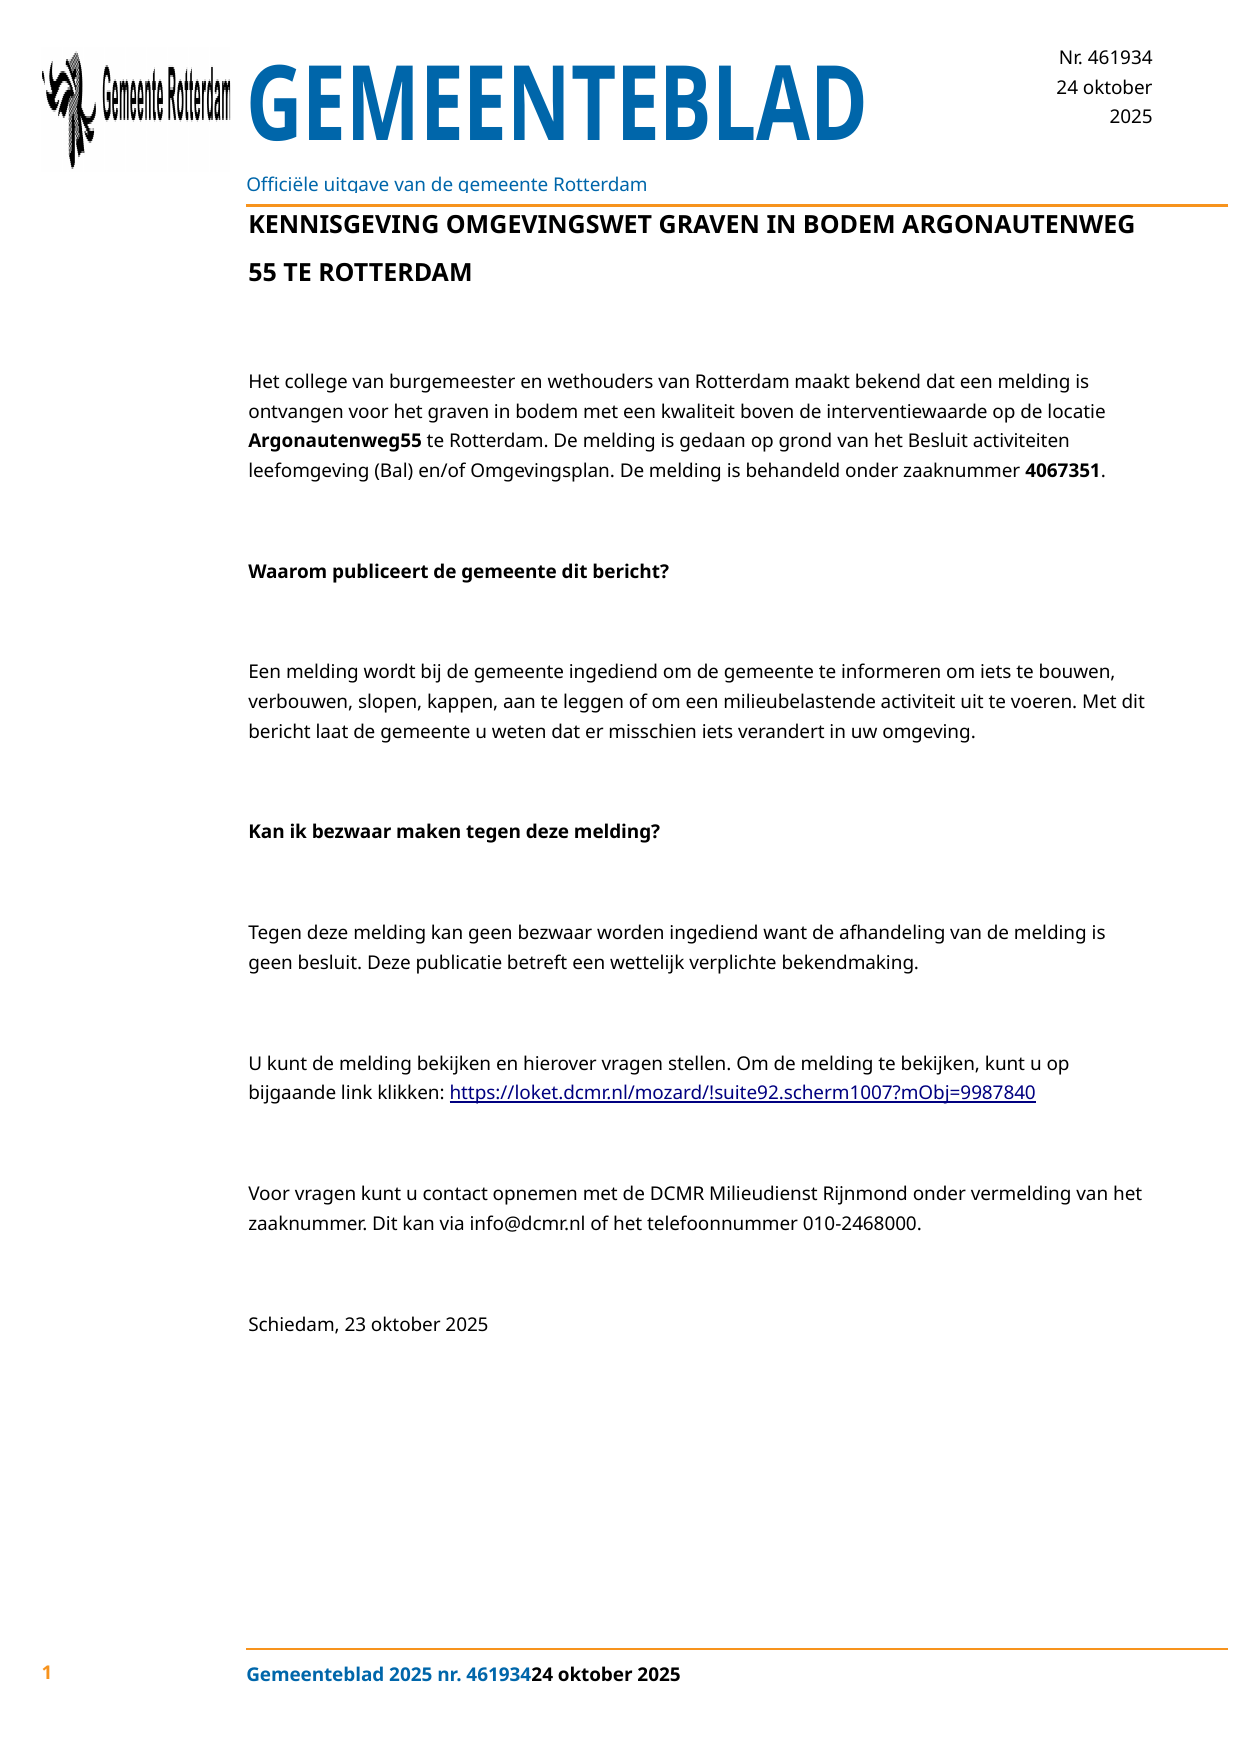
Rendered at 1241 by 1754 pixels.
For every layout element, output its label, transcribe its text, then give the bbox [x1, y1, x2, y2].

text Tegen deze melding kan geen bezwaar worden ingediend want de afhandeling van de melding is geen besluit. Deze publicatie betreft een wettelijk verplichte bekendmaking. [248, 919, 1152, 975]
text Waarom publiceert de gemeente dit bericht? [248, 558, 1152, 584]
text Het college van burgemeester en wethouders van Rotterdam maakt bekend dat een melding is ontvangen voor het graven in bodem met een kwaliteit boven de interventiewaarde op de locatie Argonautenweg55 te Rotterdam. De melding is gedaan op grond van het Besluit activiteiten leefomgeving (Bal) en/of Omgevingsplan. De melding is behandeld onder zaaknummer 4067351. [248, 368, 1152, 483]
text Kan ik bezwaar maken tegen deze melding? [248, 819, 1152, 844]
text Schiedam, 23 oktober 2025 [248, 1311, 1152, 1337]
text Voor vragen kunt u contact opnemen met de DCMR Milieudienst Rijnmond onder vermelding van het zaaknummer. Dit kan via info@dcmr.nl of het telefoonnummer 010‑2468000. [248, 1180, 1152, 1236]
text U kunt de melding bekijken en hierover vragen stellen. Om de melding te bekijken, kunt u op bijgaande link klikken: https://loket.dcmr.nl/mozard/!suite92.scherm1007?mObj=9987840 [248, 1050, 1152, 1105]
text KENNISGEVING OMGEVINGSWET GRAVEN IN BODEM ARGONAUTENWEG 55 TE ROTTERDAM [248, 207, 1152, 288]
text Een melding wordt bij de gemeente ingediend om de gemeente te informeren om iets te bouwen, verbouwen, slopen, kappen, aan te leggen of om een milieubelastende activiteit uit te voeren. Met dit bericht laat de gemeente u weten dat er misschien iets verandert in uw omgeving. [248, 659, 1152, 744]
picture [41, 47, 231, 172]
